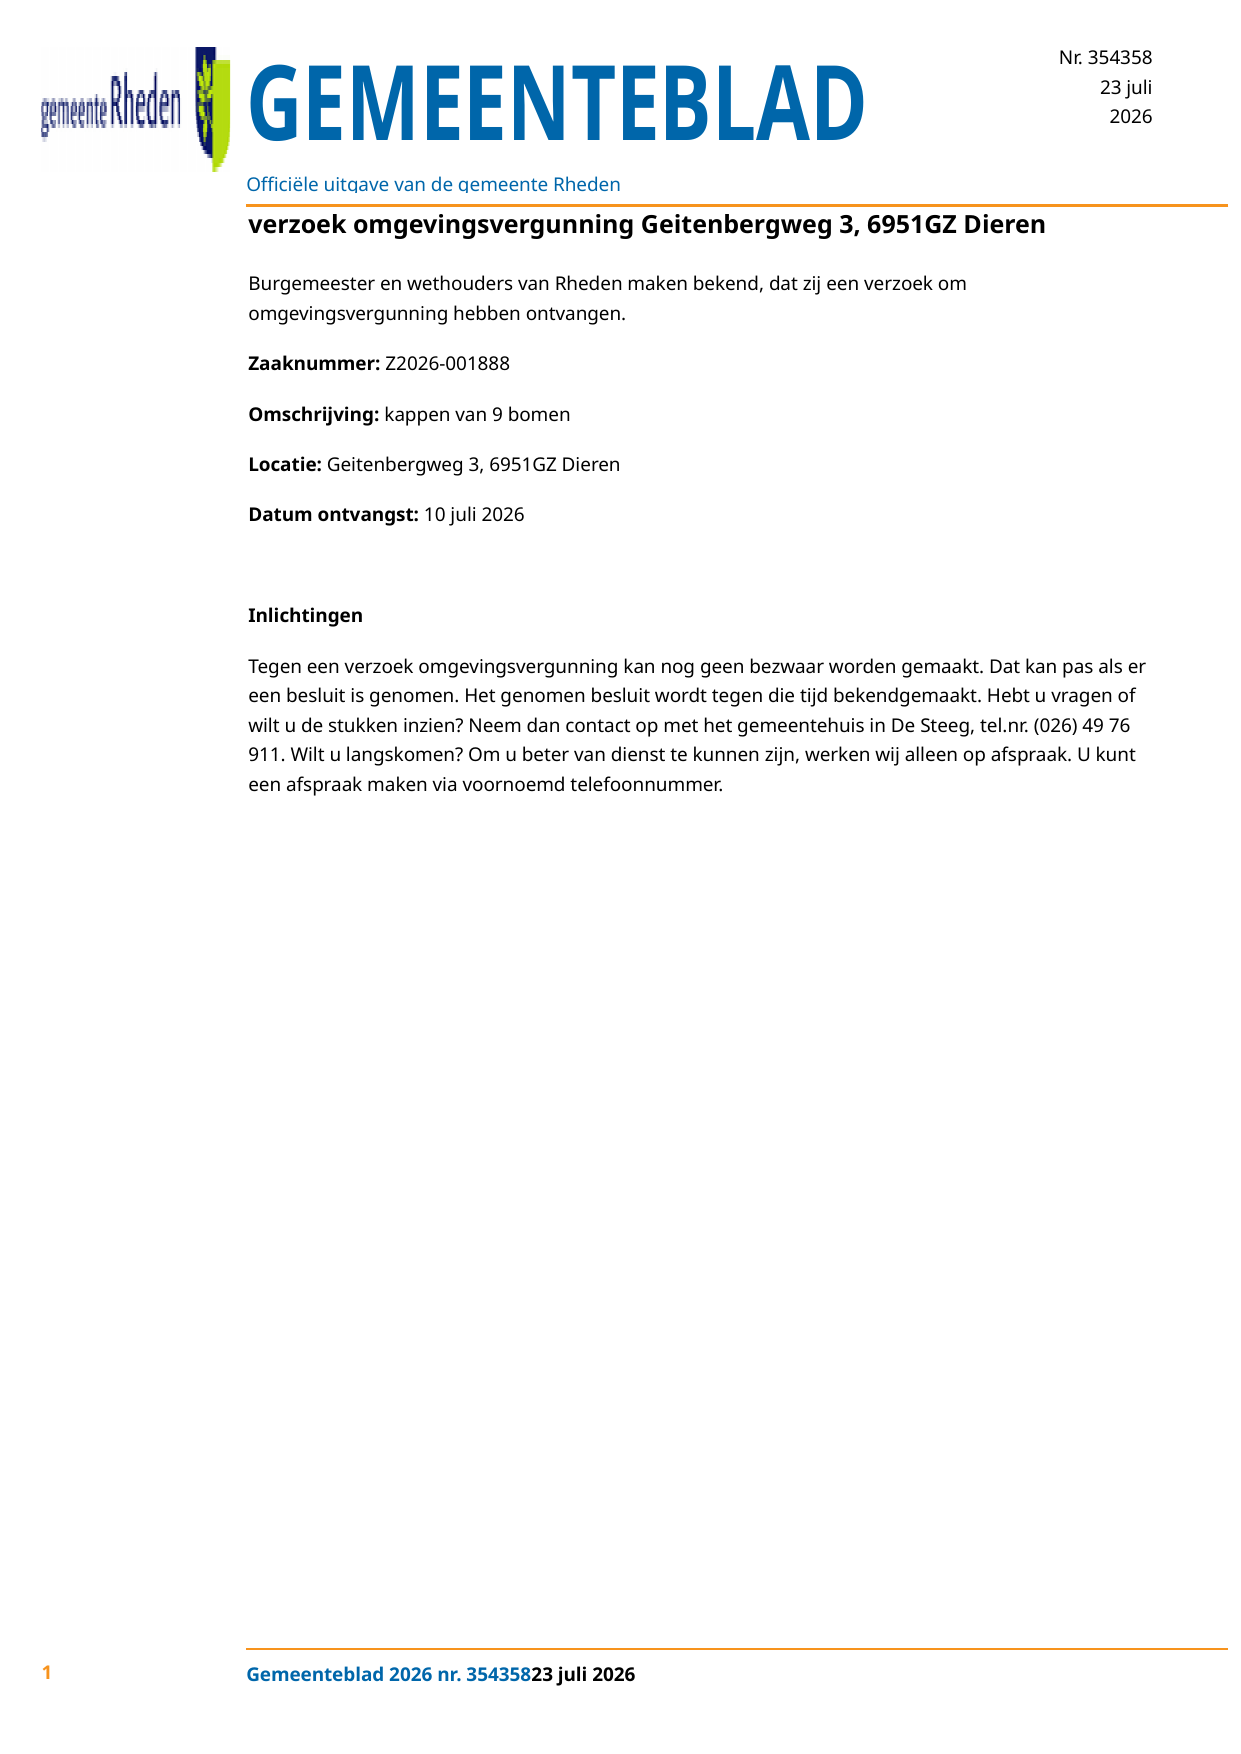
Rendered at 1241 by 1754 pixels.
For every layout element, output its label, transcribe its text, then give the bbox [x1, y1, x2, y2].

picture [41, 47, 231, 172]
text Burgemeester en wethouders van Rheden maken bekend, dat zij een verzoek om omgevingsvergunning hebben ontvangen. [248, 270, 1152, 326]
text verzoek omgevingsvergunning Geitenbergweg 3, 6951GZ Dieren [248, 207, 1152, 241]
text Datum ontvangst: 10 juli 2026 [248, 502, 1152, 527]
text Omschrijving: kappen van 9 bomen [248, 401, 1152, 426]
text Locatie: Geitenbergweg 3, 6951GZ Dieren [248, 451, 1152, 477]
text Zaaknummer: Z2026-001888 [248, 350, 1152, 376]
text Tegen een verzoek omgevingsvergunning kan nog geen bezwaar worden gemaakt. Dat kan pas als er een besluit is genomen. Het genomen besluit wordt tegen die tijd bekendgemaakt. Hebt u vragen of wilt u de stukken inzien? Neem dan contact op met het gemeentehuis in De Steeg, tel.nr. (026) 49 76 911. Wilt u langskomen? Om u beter van dienst te kunnen zijn, werken wij alleen op afspraak. U kunt een afspraak maken via voornoemd telefoonnummer. [248, 653, 1152, 797]
text Inlichtingen [248, 602, 1152, 628]
